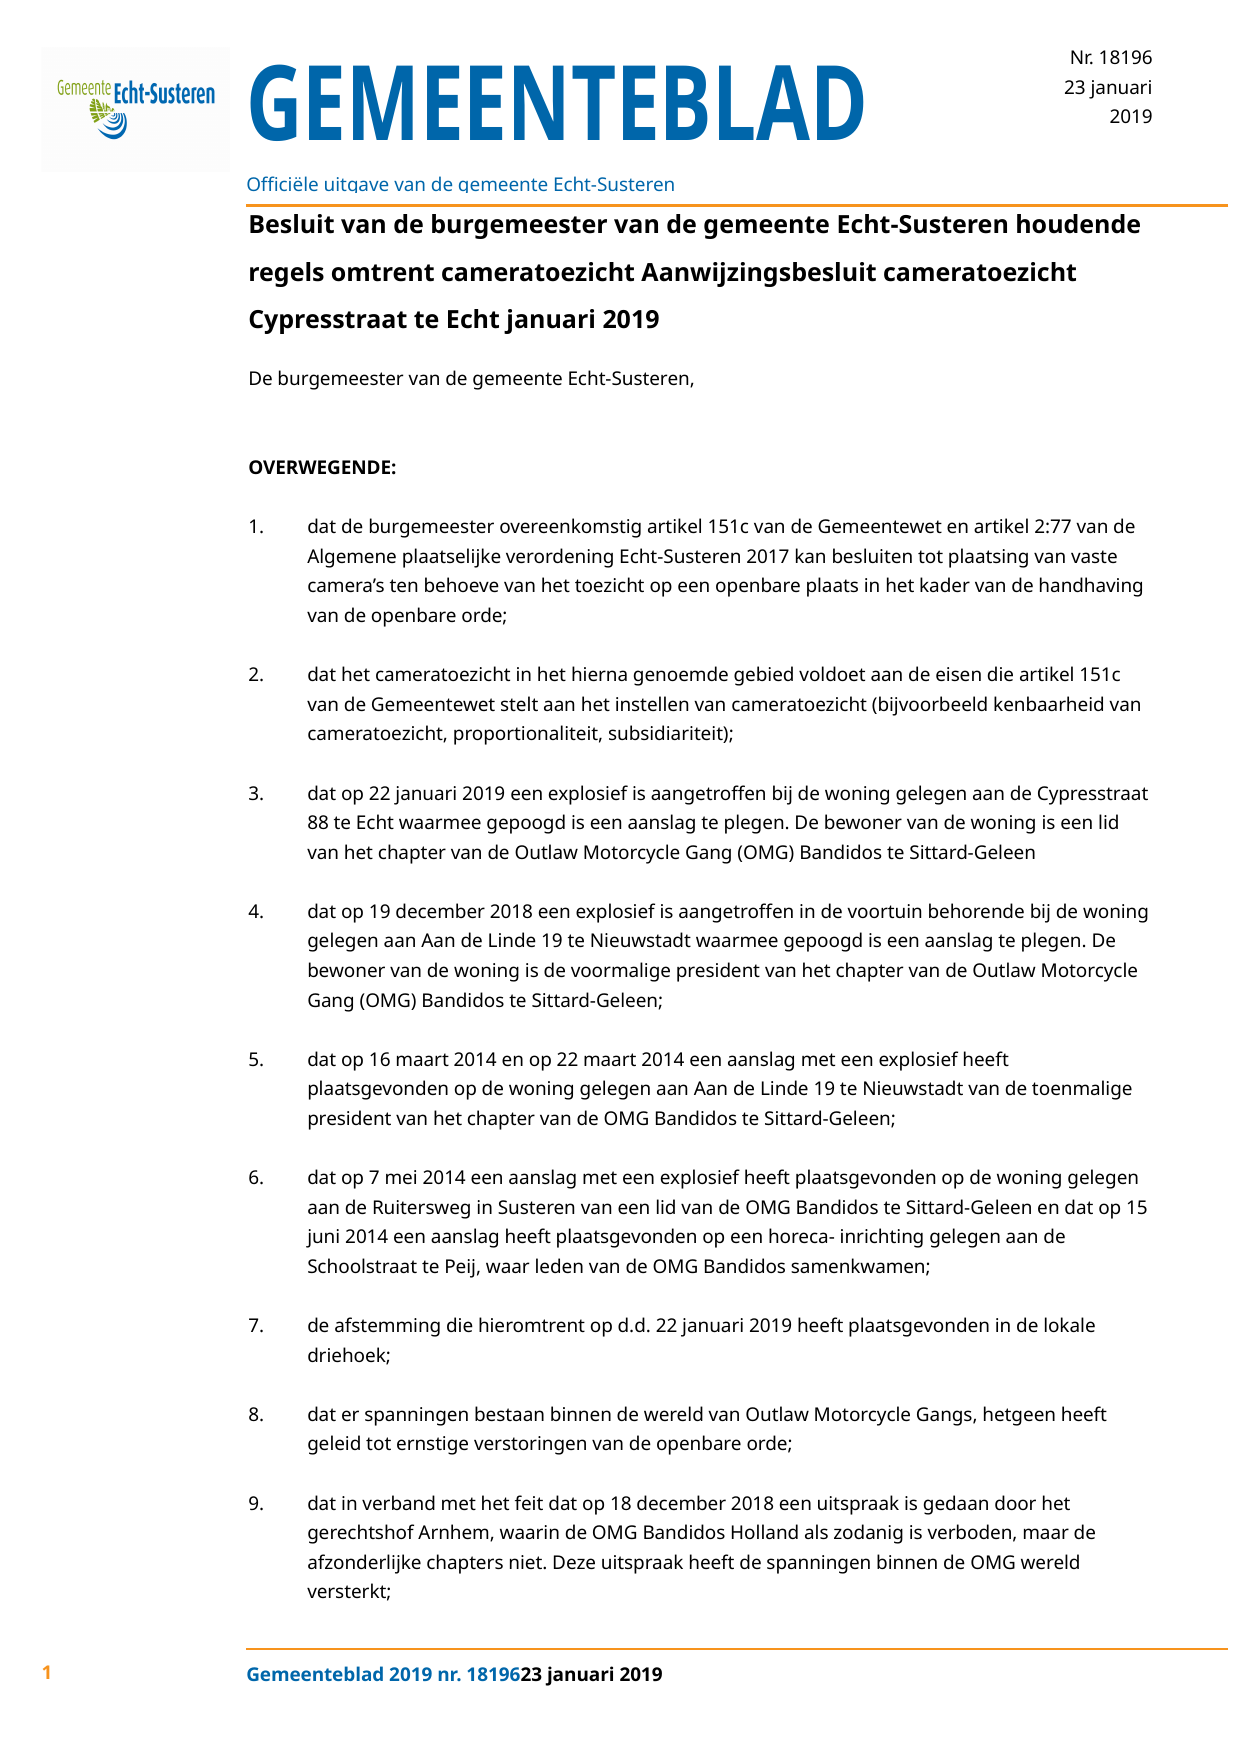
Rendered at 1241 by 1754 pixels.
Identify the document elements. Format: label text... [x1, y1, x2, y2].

list dat in verband met het feit dat op 18 december 2018 een uitspraak is gedaan door het gerechtshof Arnhem, waarin de OMG Bandidos Holland als zodanig is verboden, maar de afzonderlijke chapters niet. Deze uitspraak heeft de spanningen binnen de OMG wereld versterkt; [248, 1490, 1152, 1604]
list de afstemming die hieromtrent op d.d. 22 januari 2019 heeft plaatsgevonden in de lokale driehoek; [248, 1312, 1152, 1367]
list dat op 22 januari 2019 een explosief is aangetroffen bij de woning gelegen aan de Cypresstraat 88 te Echt waarmee gepoogd is een aanslag te plegen. De bewoner van de woning is een lid van het chapter van de Outlaw Motorcycle Gang (OMG) Bandidos te Sittard-Geleen [248, 780, 1152, 864]
list dat het cameratoezicht in het hierna genoemde gebied voldoet aan de eisen die artikel 151c van de Gemeentewet stelt aan het instellen van cameratoezicht (bijvoorbeeld kenbaarheid van cameratoezicht, proportionaliteit, subsidiariteit); [248, 661, 1152, 746]
list dat de burgemeester overeenkomstig artikel 151c van de Gemeentewet en artikel 2:77 van de Algemene plaatselijke verordening Echt-Susteren 2017 kan besluiten tot plaatsing van vaste camera’s ten behoeve van het toezicht op een openbare plaats in het kader van de handhaving van de openbare orde; [248, 513, 1152, 628]
picture [41, 47, 231, 172]
text OVERWEGENDE: [248, 454, 1152, 480]
list dat op 19 december 2018 een explosief is aangetroffen in de voortuin behorende bij de woning gelegen aan Aan de Linde 19 te Nieuwstadt waarmee gepoogd is een aanslag te plegen. De bewoner van de woning is de voormalige president van het chapter van de Outlaw Motorcycle Gang (OMG) Bandidos te Sittard-Geleen; [248, 898, 1152, 1012]
list dat er spanningen bestaan binnen de wereld van Outlaw Motorcycle Gangs, hetgeen heeft geleid tot ernstige verstoringen van de openbare orde; [248, 1401, 1152, 1456]
text De burgemeester van de gemeente Echt-Susteren, [248, 366, 1152, 391]
list dat op 7 mei 2014 een aanslag met een explosief heeft plaatsgevonden op de woning gelegen aan de Ruitersweg in Susteren van een lid van de OMG Bandidos te Sittard-Geleen en dat op 15 juni 2014 een aanslag heeft plaatsgevonden op een horeca- inrichting gelegen aan de Schoolstraat te Peij, waar leden van de OMG Bandidos samenkwamen; [248, 1164, 1152, 1279]
list dat op 16 maart 2014 en op 22 maart 2014 een aanslag met een explosief heeft plaatsgevonden op de woning gelegen aan Aan de Linde 19 te Nieuwstadt van de toenmalige president van het chapter van de OMG Bandidos te Sittard-Geleen; [248, 1046, 1152, 1131]
text Besluit van de burgemeester van de gemeente Echt-Susteren houdende regels omtrent cameratoezicht Aanwijzingsbesluit cameratoezicht Cypresstraat te Echt januari 2019 [248, 207, 1152, 336]
